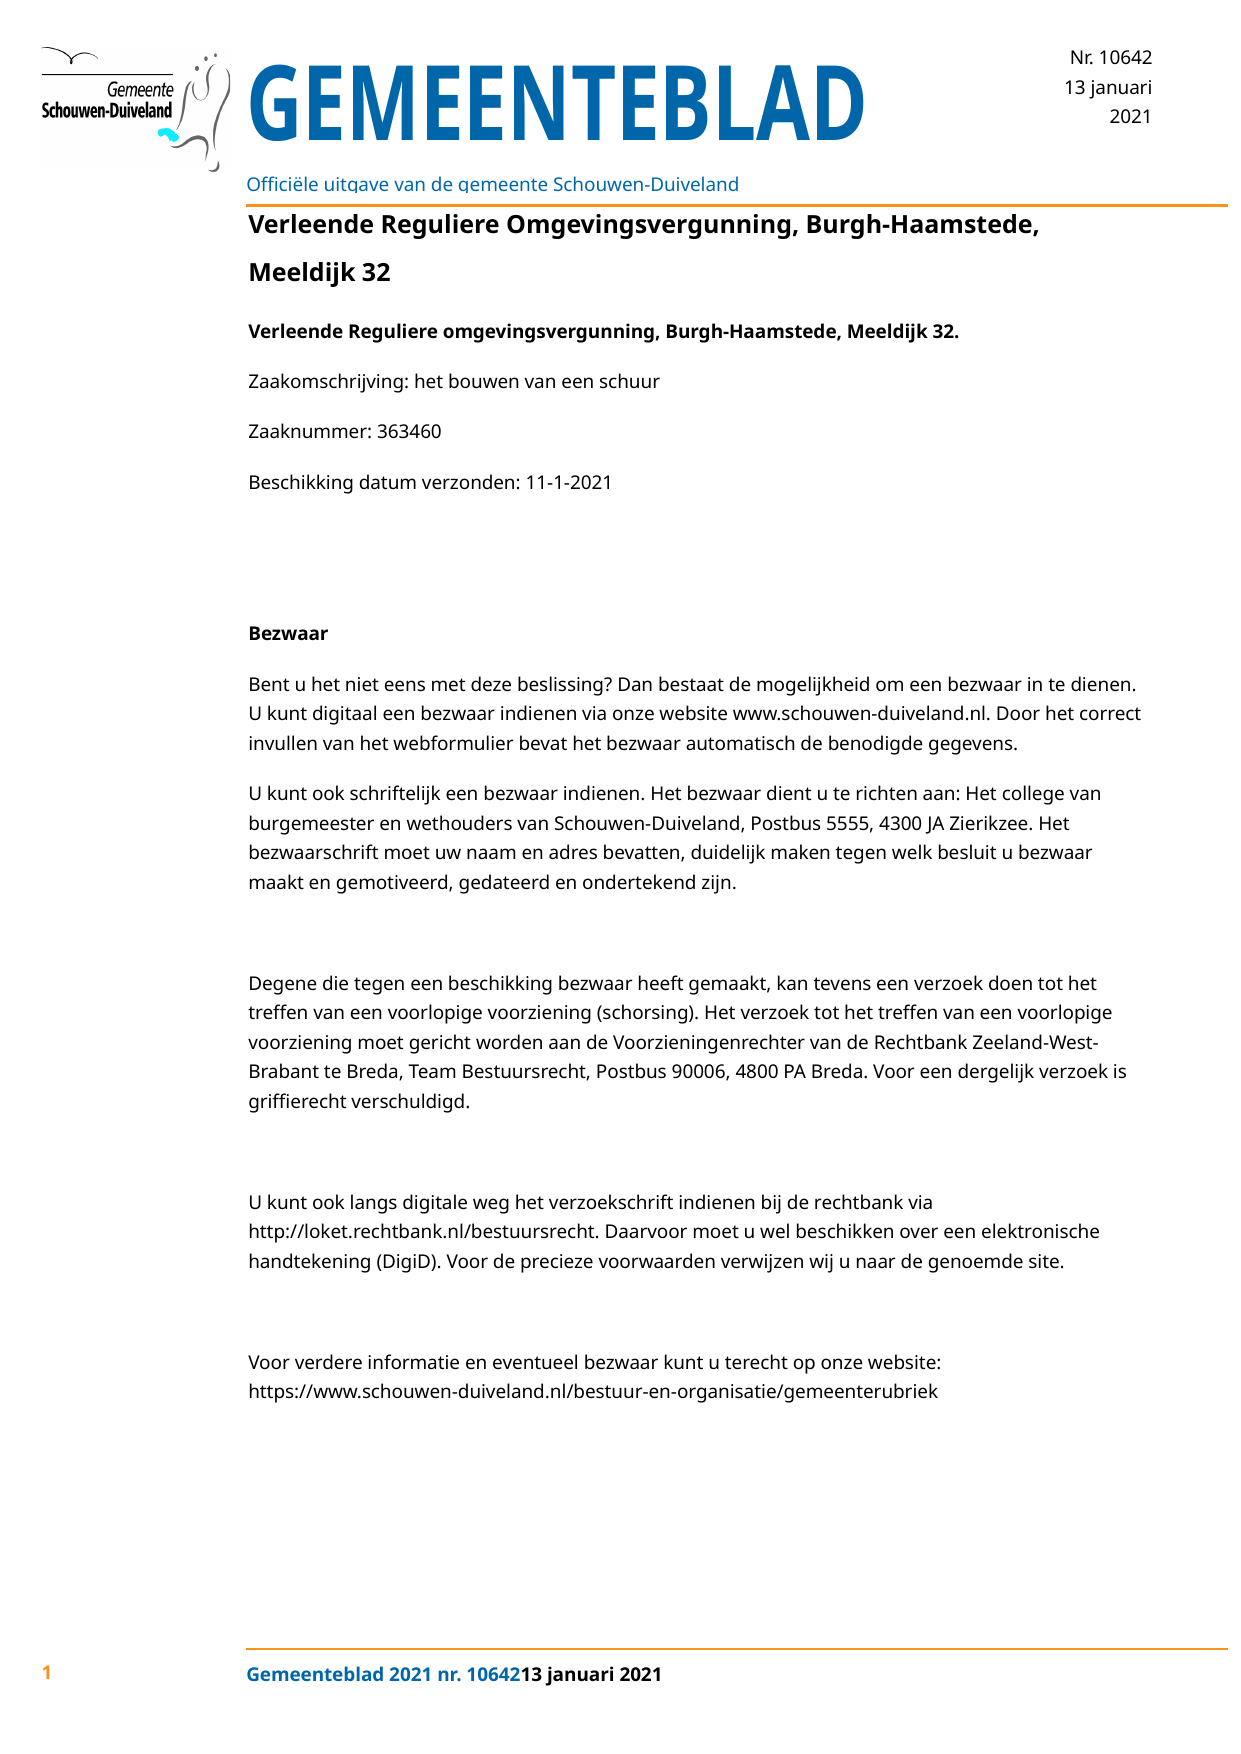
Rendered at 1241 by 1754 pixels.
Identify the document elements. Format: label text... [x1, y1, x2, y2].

text Verleende Reguliere Omgevingsvergunning, Burgh-Haamstede, Meeldijk 32 [248, 207, 1152, 288]
text Bezwaar [248, 620, 1152, 646]
text Beschikking datum verzonden: 11-1-2021 [248, 469, 1152, 495]
text Voor verdere informatie en eventueel bezwaar kunt u terecht op onze website: https://www.schouwen-duiveland.nl/bestuur-en-organisatie/gemeenterubriek [248, 1349, 1152, 1404]
text U kunt ook schriftelijk een bezwaar indienen. Het bezwaar dient u te richten aan: Het college van burgemeester en wethouders van Schouwen-Duiveland, Postbus 5555, 4300 JA Zierikzee. Het bezwaarschrift moet uw naam en adres bevatten, duidelijk maken tegen welk besluit u bezwaar maakt en gemotiveerd, gedateerd en ondertekend zijn. [248, 780, 1152, 895]
text Zaakomschrijving: het bouwen van een schuur [248, 368, 1152, 394]
text Zaaknummer: 363460 [248, 419, 1152, 444]
text Verleende Reguliere omgevingsvergunning, Burgh-Haamstede, Meeldijk 32. [248, 318, 1152, 344]
picture [41, 47, 231, 172]
text Degene die tegen een beschikking bezwaar heeft gemaakt, kan tevens een verzoek doen tot het treffen van een voorlopige voorziening (schorsing). Het verzoek tot het treffen van een voorlopige voorziening moet gericht worden aan de Voorzieningenrechter van de Rechtbank Zeeland-West-Brabant te Breda, Team Bestuursrecht, Postbus 90006, 4800 PA Breda. Voor een dergelijk verzoek is griffierecht verschuldigd. [248, 970, 1152, 1114]
text Bent u het niet eens met deze beslissing? Dan bestaat de mogelijkheid om een bezwaar in te dienen. U kunt digitaal een bezwaar indienen via onze website www.schouwen-duiveland.nl. Door het correct invullen van het webformulier bevat het bezwaar automatisch de benodigde gegevens. [248, 671, 1152, 756]
text U kunt ook langs digitale weg het verzoekschrift indienen bij de rechtbank via http://loket.rechtbank.nl/bestuursrecht. Daarvoor moet u wel beschikken over een elektronische handtekening (DigiD). Voor de precieze voorwaarden verwijzen wij u naar de genoemde site. [248, 1189, 1152, 1274]
